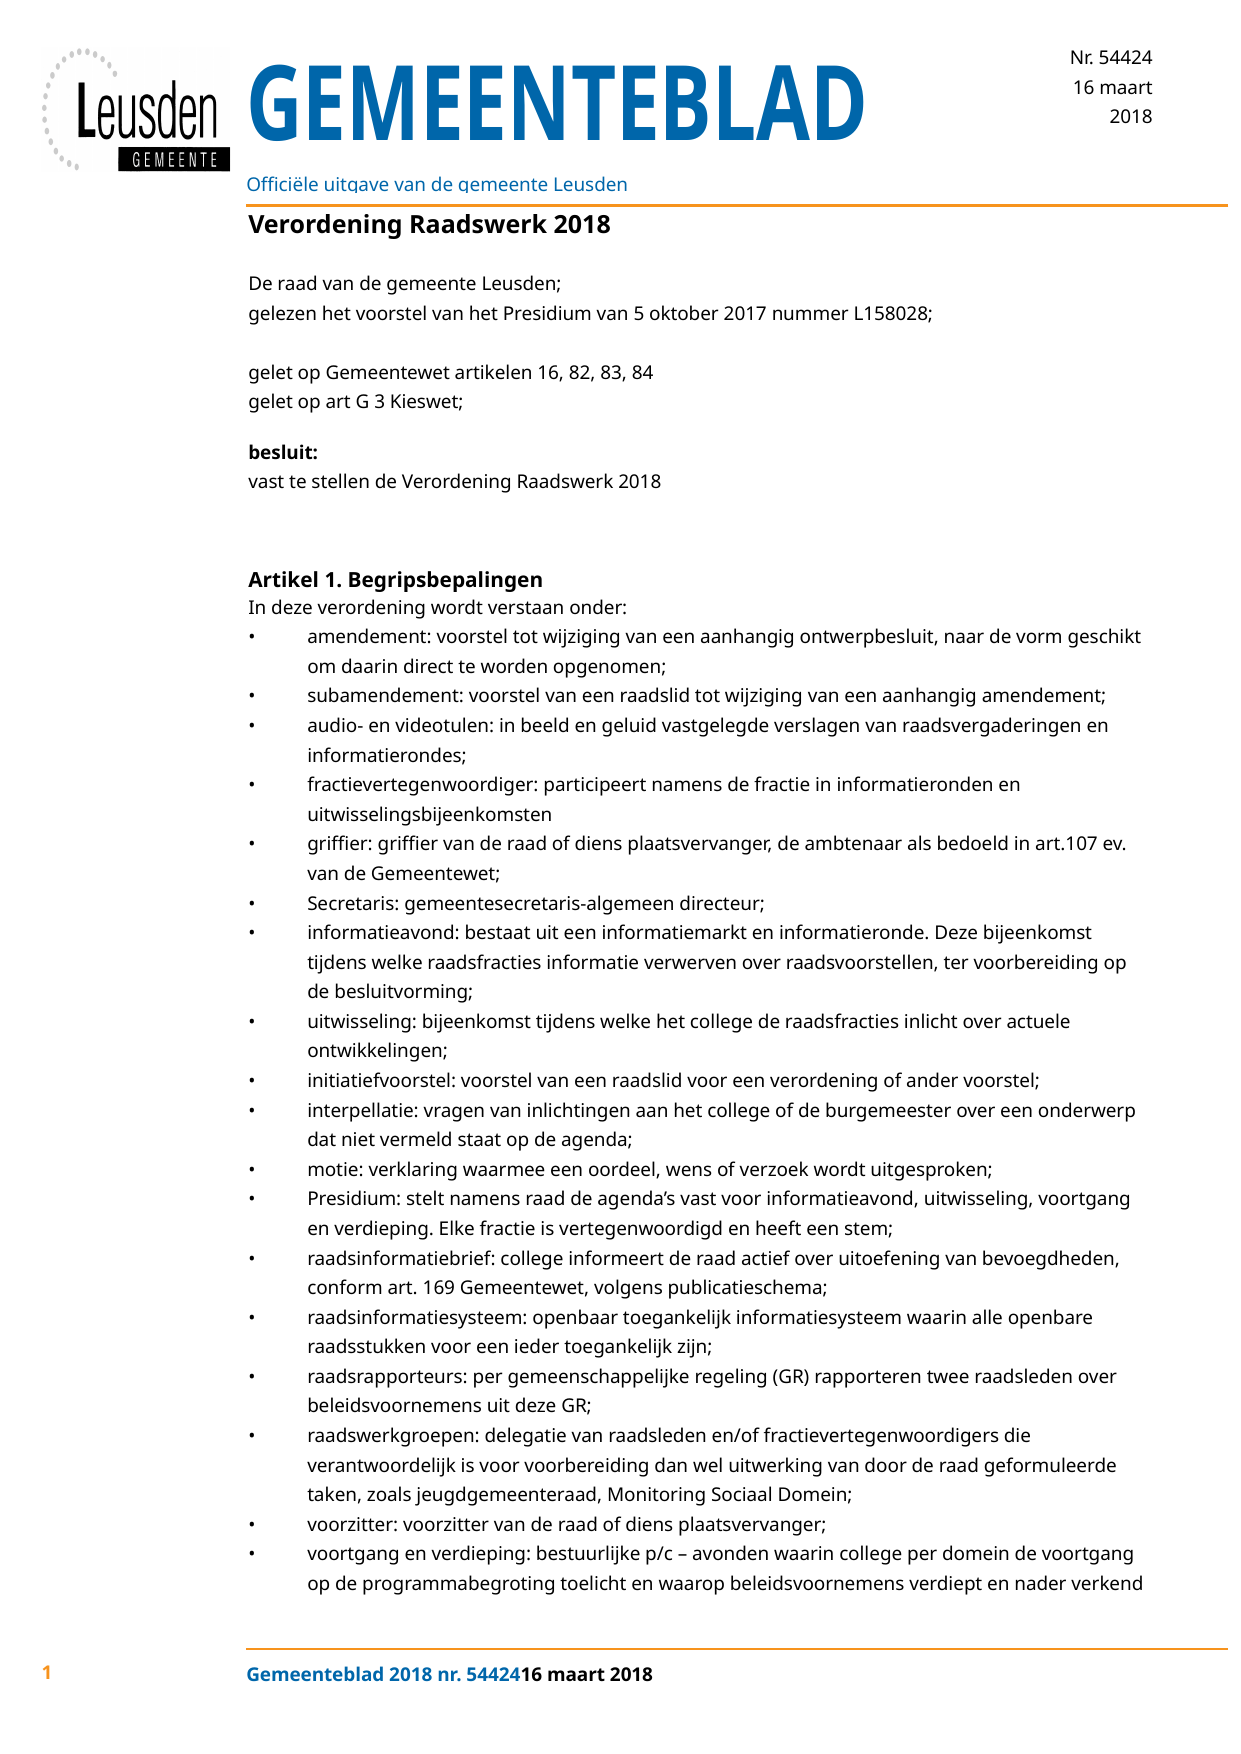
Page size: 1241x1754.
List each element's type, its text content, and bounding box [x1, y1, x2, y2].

list subamendement: voorstel van een raadslid tot wijziging van een aanhangig amendement; [248, 683, 1152, 708]
list informatieavond: bestaat uit een informatiemarkt en informatieronde. Deze bijeenkomst tijdens welke raadsfracties informatie verwerven over raadsvoorstellen, ter voorbereiding op de besluitvorming; [248, 919, 1152, 1004]
text gelezen het voorstel van het Presidium van 5 oktober 2017 nummer L158028; [248, 300, 1152, 326]
list uitwisseling: bijeenkomst tijdens welke het college de raadsfracties inlicht over actuele ontwikkelingen; [248, 1008, 1152, 1063]
text Artikel 1. Begripsbepalingen [248, 566, 1152, 594]
list motie: verklaring waarmee een oordeel, wens of verzoek wordt uitgesproken; [248, 1156, 1152, 1182]
list Secretaris: gemeentesecretaris-algemeen directeur; [248, 890, 1152, 916]
text De raad van de gemeente Leusden; [248, 270, 1152, 296]
list audio- en videotulen: in beeld en geluid vastgelegde verslagen van raadsvergaderingen en informatierondes; [248, 712, 1152, 768]
list griffier: griffier van de raad of diens plaatsvervanger, de ambtenaar als bedoeld in art.107 ev. van de Gemeentewet; [248, 831, 1152, 886]
list amendement: voorstel tot wijziging van een aanhangig ontwerpbesluit, naar de vorm geschikt om daarin direct te worden opgenomen; [248, 623, 1152, 679]
list raadswerkgroepen: delegatie van raadsleden en/of fractievertegenwoordigers die verantwoordelijk is voor voorbereiding dan wel uitwerking van door de raad geformuleerde taken, zoals jeugdgemeenteraad, Monitoring Sociaal Domein; [248, 1422, 1152, 1507]
text Verordening Raadswerk 2018 [248, 207, 1152, 241]
list raadsinformatiebrief: college informeert de raad actief over uitoefening van bevoegdheden, conform art. 169 Gemeentewet, volgens publicatieschema; [248, 1245, 1152, 1300]
list voorzitter: voorzitter van de raad of diens plaatsvervanger; [248, 1511, 1152, 1537]
text besluit: [248, 439, 1152, 465]
text In deze verordening wordt verstaan onder: [248, 594, 1152, 620]
list fractievertegenwoordiger: participeert namens de fractie in informatieronden en uitwisselingsbijeenkomsten [248, 771, 1152, 827]
list raadsrapporteurs: per gemeenschappelijke regeling (GR) rapporteren twee raadsleden over beleidsvoornemens uit deze GR; [248, 1363, 1152, 1418]
text vast te stellen de Verordening Raadswerk 2018 [248, 468, 1152, 494]
list voortgang en verdieping: bestuurlijke p/c – avonden waarin college per domein de voortgang op de programmabegroting toelicht en waarop beleidsvoornemens verdiept en nader verkend [248, 1541, 1152, 1596]
list raadsinformatiesysteem: openbaar toegankelijk informatiesysteem waarin alle openbare raadsstukken voor een ieder toegankelijk zijn; [248, 1304, 1152, 1359]
list initiatiefvoorstel: voorstel van een raadslid voor een verordening of ander voorstel; [248, 1067, 1152, 1093]
text gelet op art G 3 Kieswet; [248, 389, 1152, 414]
list interpellatie: vragen van inlichtingen aan het college of de burgemeester over een onderwerp dat niet vermeld staat op de agenda; [248, 1097, 1152, 1152]
list Presidium: stelt namens raad de agenda’s vast voor informatieavond, uitwisseling, voortgang en verdieping. Elke fractie is vertegenwoordigd en heeft een stem; [248, 1186, 1152, 1241]
text gelet op Gemeentewet artikelen 16, 82, 83, 84 [248, 359, 1152, 385]
picture [41, 47, 231, 172]
